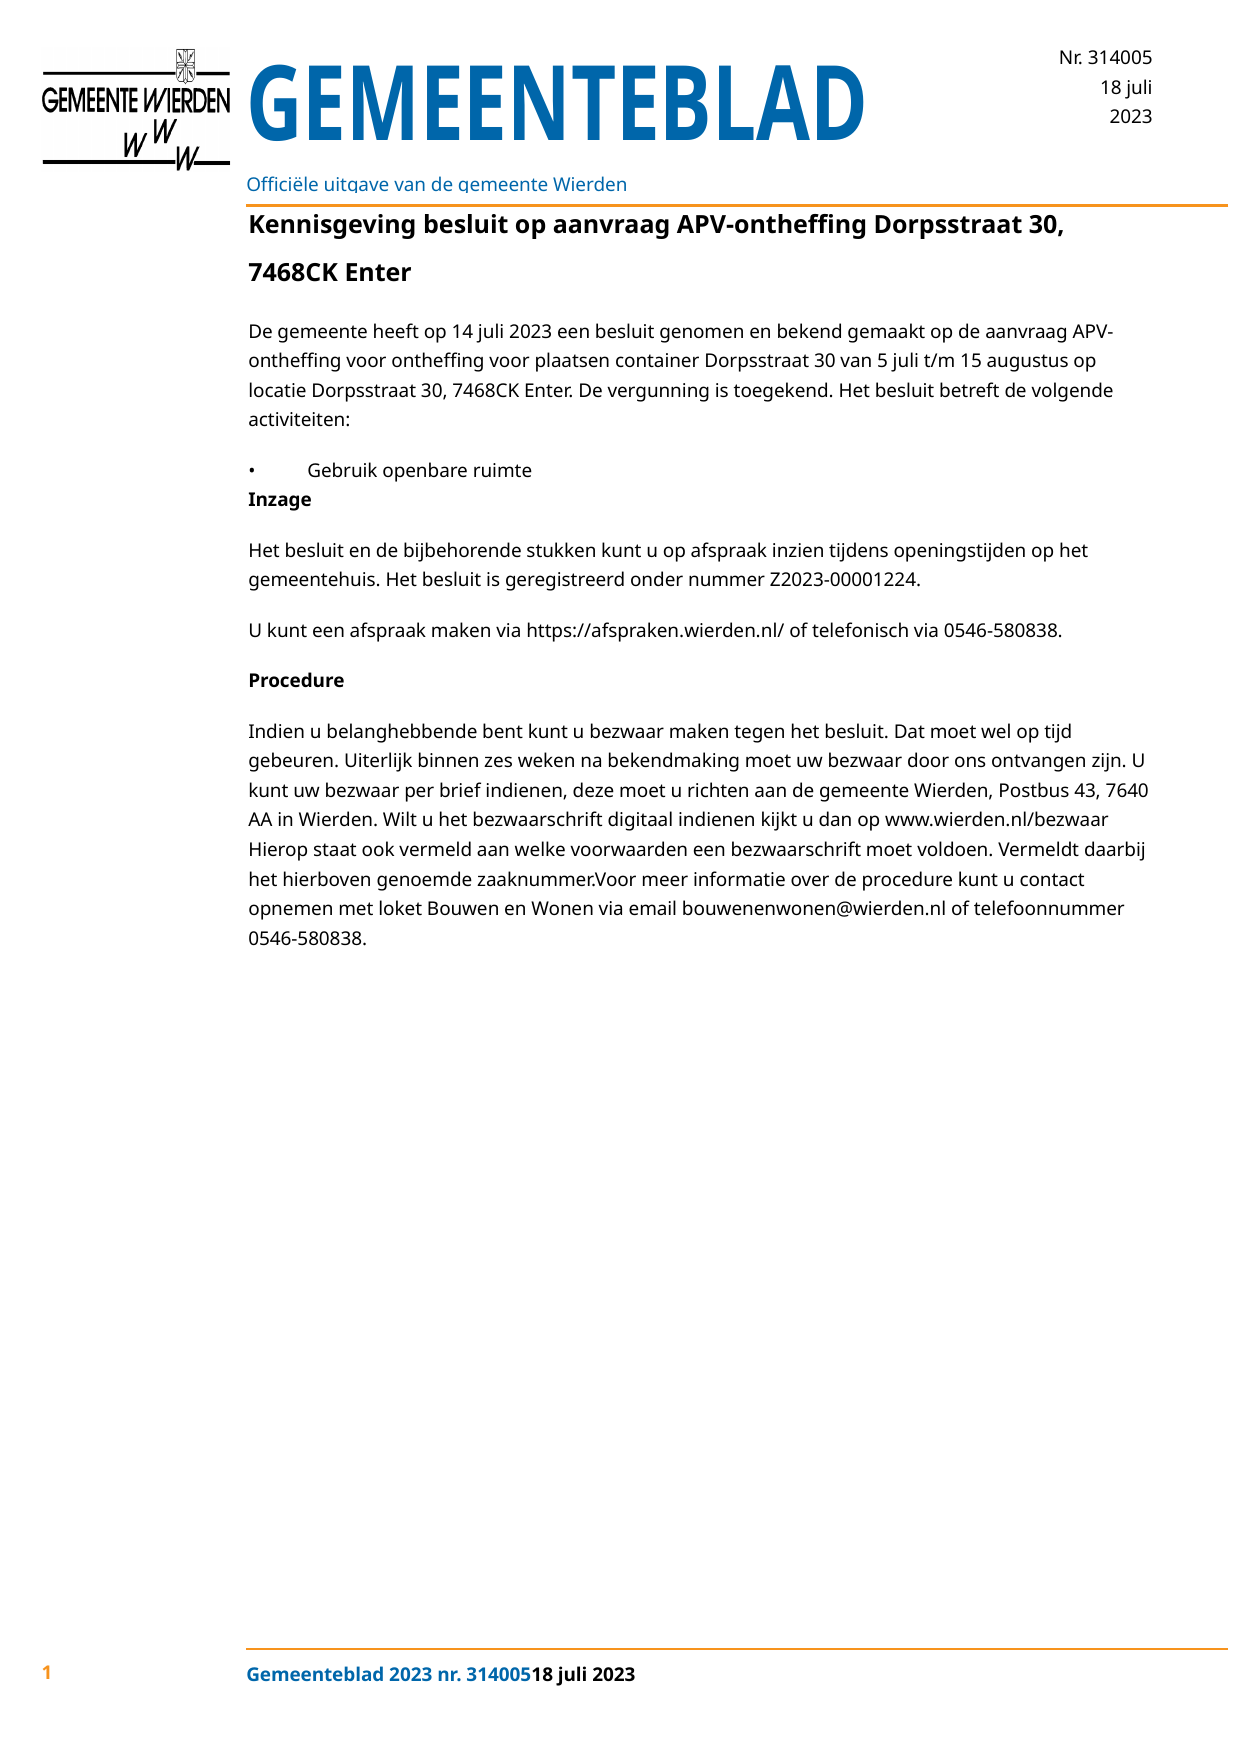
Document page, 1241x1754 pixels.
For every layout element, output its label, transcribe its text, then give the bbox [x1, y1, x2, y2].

text Inzage [248, 487, 1152, 512]
text Kennisgeving besluit op aanvraag APV-ontheffing Dorpsstraat 30, 7468CK Enter [248, 207, 1152, 288]
text U kunt een afspraak maken via https://afspraken.wierden.nl/ of telefonisch via 0546-580838. [248, 617, 1152, 643]
text Indien u belanghebbende bent kunt u bezwaar maken tegen het besluit. Dat moet wel op tijd gebeuren. Uiterlijk binnen zes weken na bekendmaking moet uw bezwaar door ons ontvangen zijn. U kunt uw bezwaar per brief indienen, deze moet u richten aan de gemeente Wierden, Postbus 43, 7640 AA in Wierden. Wilt u het bezwaarschrift digitaal indienen kijkt u dan op www.wierden.nl/bezwaar Hierop staat ook vermeld aan welke voorwaarden een bezwaarschrift moet voldoen. Vermeldt daarbij het hierboven genoemde zaaknummer.Voor meer informatie over de procedure kunt u contact opnemen met loket Bouwen en Wonen via email bouwenenwonen@wierden.nl of telefoonnummer 0546-580838. [248, 718, 1152, 951]
text De gemeente heeft op 14 juli 2023 een besluit genomen en bekend gemaakt op de aanvraag APV-ontheffing voor ontheffing voor plaatsen container Dorpsstraat 30 van 5 juli t/m 15 augustus op locatie Dorpsstraat 30, 7468CK Enter. De vergunning is toegekend. Het besluit betreft de volgende activiteiten: [248, 318, 1152, 432]
text Het besluit en de bijbehorende stukken kunt u op afspraak inzien tijdens openingstijden op het gemeentehuis. Het besluit is geregistreerd onder nummer Z2023-00001224. [248, 537, 1152, 592]
list Gebruik openbare ruimte [248, 457, 1152, 483]
picture [41, 47, 231, 172]
text Procedure [248, 667, 1152, 693]
